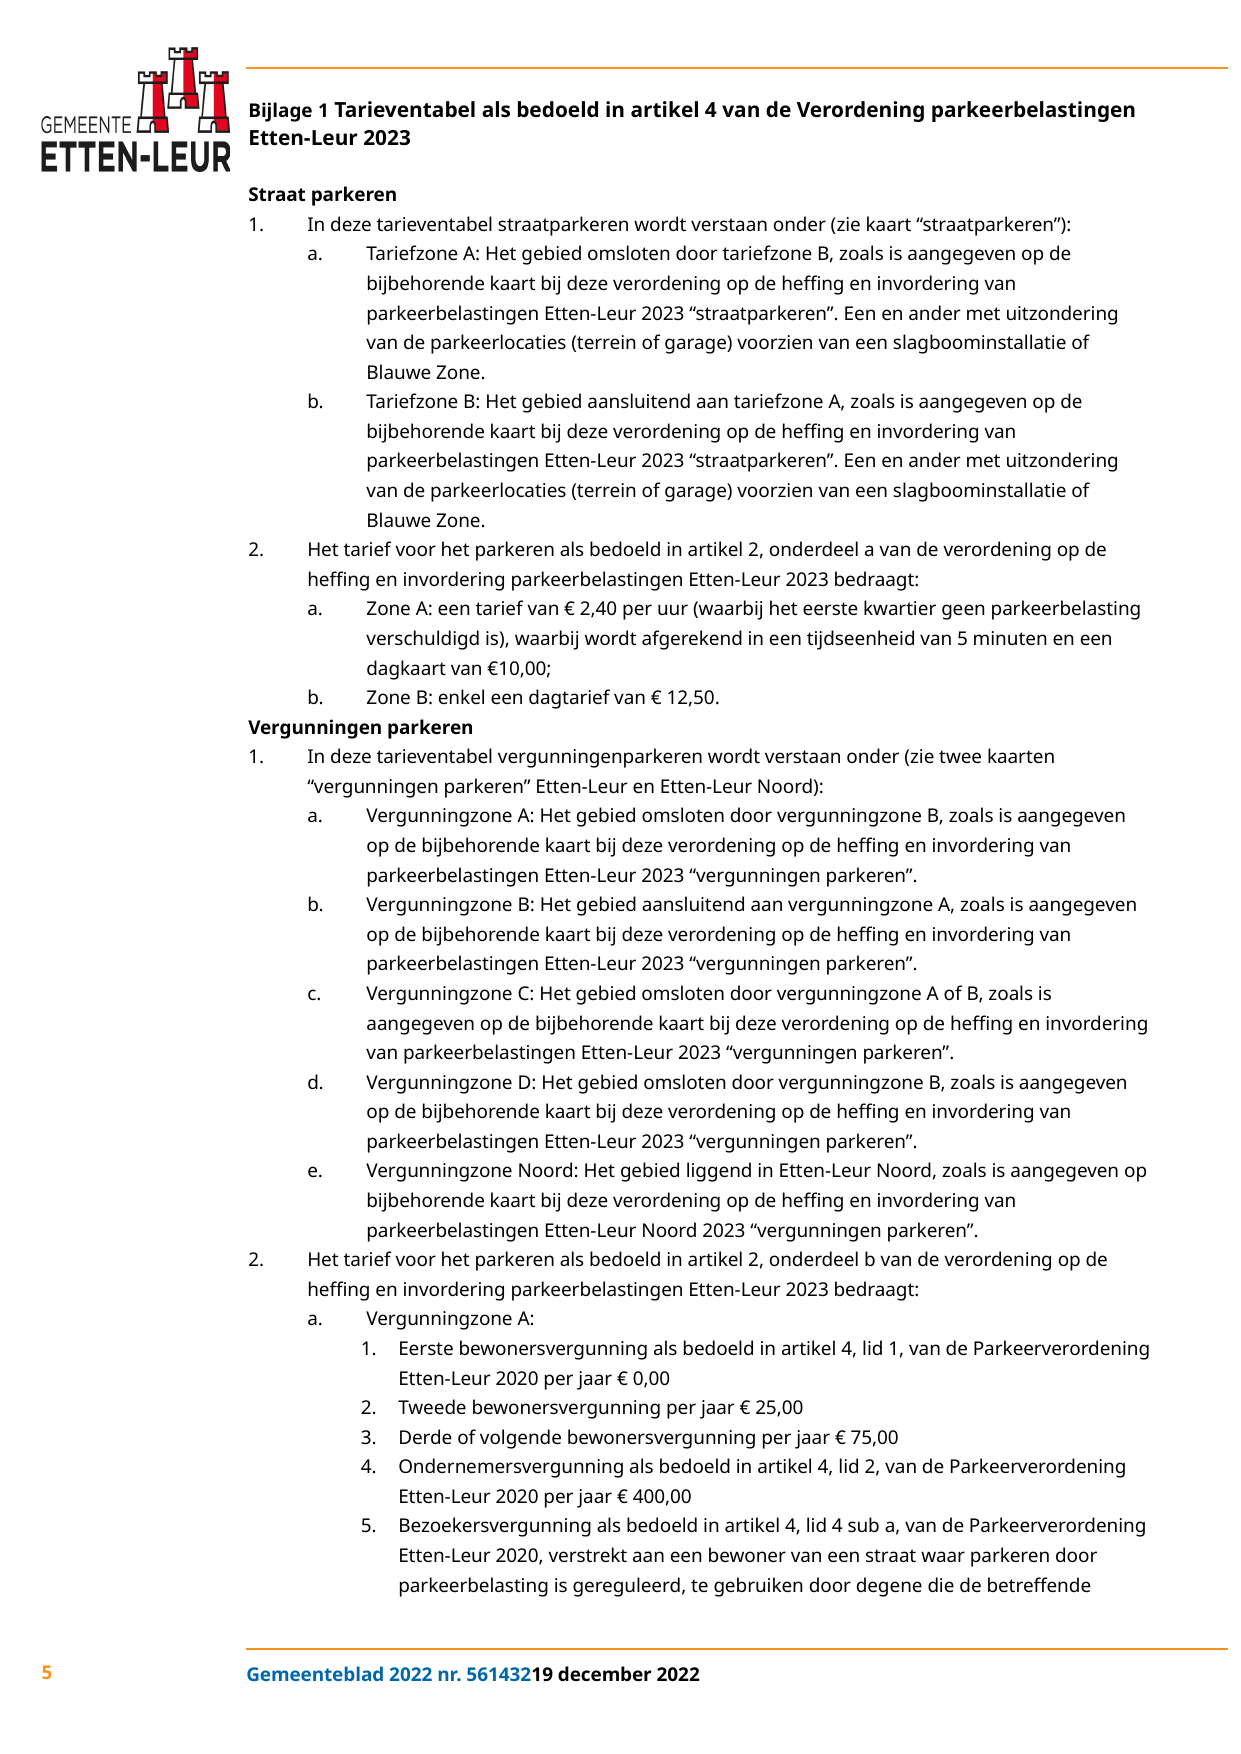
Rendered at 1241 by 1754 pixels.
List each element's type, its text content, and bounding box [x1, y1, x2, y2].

list Tariefzone B: Het gebied aansluitend aan tariefzone A, zoals is aangegeven op de bijbehorende kaart bij deze verordening op de heffing en invordering van parkeerbelastingen Etten-Leur 2023 “straatparkeren”. Een en ander met uitzondering van de parkeerlocaties (terrein of garage) voorzien van een slagboominstallatie of Blauwe Zone. [307, 388, 1152, 532]
list Vergunningzone D: Het gebied omsloten door vergunningzone B, zoals is aangegeven op de bijbehorende kaart bij deze verordening op de heffing en invordering van parkeerbelastingen Etten-Leur 2023 “vergunningen parkeren”. [307, 1069, 1152, 1154]
list Vergunningzone Noord: Het gebied liggend in Etten-Leur Noord, zoals is aangegeven op bijbehorende kaart bij deze verordening op de heffing en invordering van parkeerbelastingen Etten-Leur Noord 2023 “vergunningen parkeren”. [307, 1158, 1152, 1242]
picture [41, 47, 231, 172]
list In deze tarieventabel straatparkeren wordt verstaan onder (zie kaart “straatparkeren”): [248, 211, 1152, 237]
list Bezoekersvergunning als bedoeld in artikel 4, lid 4 sub a, van de Parkeerverordening Etten-Leur 2020, verstrekt aan een bewoner van een straat waar parkeren door parkeerbelasting is gereguleerd, te gebruiken door degene die de betreffende [361, 1513, 1152, 1597]
list Eerste bewonersvergunning als bedoeld in artikel 4, lid 1, van de Parkeerverordening Etten-Leur 2020 per jaar € 0,00 [361, 1335, 1152, 1390]
list Zone B: enkel een dagtarief van € 12,50. [307, 684, 1152, 710]
list Tariefzone A: Het gebied omsloten door tariefzone B, zoals is aangegeven op de bijbehorende kaart bij deze verordening op de heffing en invordering van parkeerbelastingen Etten-Leur 2023 “straatparkeren”. Een en ander met uitzondering van de parkeerlocaties (terrein of garage) voorzien van een slagboominstallatie of Blauwe Zone. [307, 241, 1152, 384]
list Zone A: een tarief van € 2,40 per uur (waarbij het eerste kwartier geen parkeerbelasting verschuldigd is), waarbij wordt afgerekend in een tijdseenheid van 5 minuten en een dagkaart van €10,00; [307, 596, 1152, 680]
text Bijlage 1 Tarieventabel als bedoeld in artikel 4 van de Verordening parkeerbelastingen Etten-Leur 2023 [248, 95, 1152, 152]
text Vergunningen parkeren [248, 714, 1152, 739]
list Vergunningzone A: Het gebied omsloten door vergunningzone B, zoals is aangegeven op de bijbehorende kaart bij deze verordening op de heffing en invordering van parkeerbelastingen Etten-Leur 2023 “vergunningen parkeren”. [307, 803, 1152, 887]
list Ondernemersvergunning als bedoeld in artikel 4, lid 2, van de Parkeerverordening Etten-Leur 2020 per jaar € 400,00 [361, 1453, 1152, 1509]
list Vergunningzone B: Het gebied aansluitend aan vergunningzone A, zoals is aangegeven op de bijbehorende kaart bij deze verordening op de heffing en invordering van parkeerbelastingen Etten-Leur 2023 “vergunningen parkeren”. [307, 891, 1152, 976]
list Tweede bewonersvergunning per jaar € 25,00 [361, 1394, 1152, 1420]
list Vergunningzone C: Het gebied omsloten door vergunningzone A of B, zoals is aangegeven op de bijbehorende kaart bij deze verordening op de heffing en invordering van parkeerbelastingen Etten-Leur 2023 “vergunningen parkeren”. [307, 980, 1152, 1065]
list Derde of volgende bewonersvergunning per jaar € 75,00 [361, 1424, 1152, 1449]
list Het tarief voor het parkeren als bedoeld in artikel 2, onderdeel a van de verordening op de heffing en invordering parkeerbelastingen Etten-Leur 2023 bedraagt: [248, 536, 1152, 592]
list In deze tarieventabel vergunningenparkeren wordt verstaan onder (zie twee kaarten “vergunningen parkeren” Etten-Leur en Etten-Leur Noord): [248, 743, 1152, 799]
text Straat parkeren [248, 181, 1152, 207]
list Vergunningzone A: [307, 1306, 1152, 1331]
list Het tarief voor het parkeren als bedoeld in artikel 2, onderdeel b van de verordening op de heffing en invordering parkeerbelastingen Etten-Leur 2023 bedraagt: [248, 1246, 1152, 1302]
